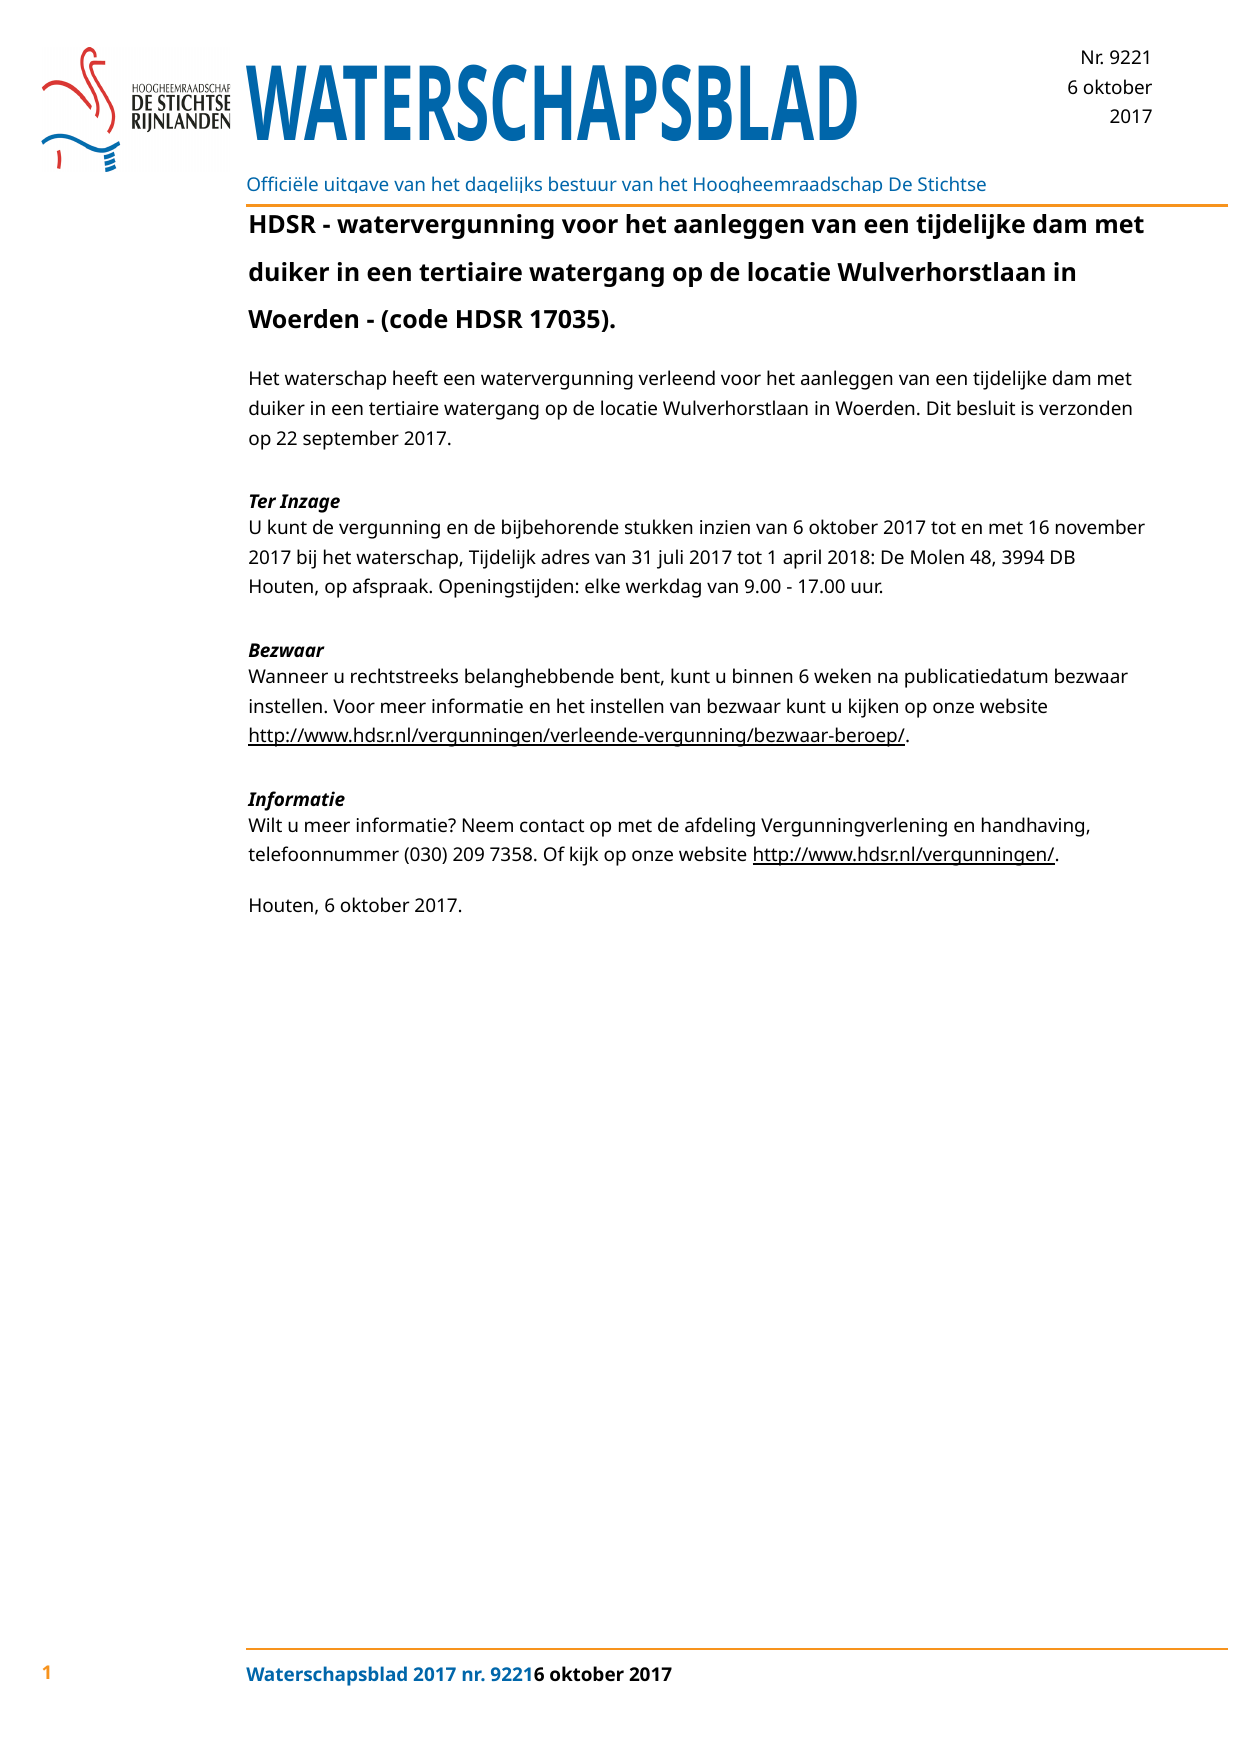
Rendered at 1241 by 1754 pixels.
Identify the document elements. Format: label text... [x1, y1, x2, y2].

text U kunt de vergunning en de bijbehorende stukken inzien van 6 oktober 2017 tot en met 16 november 2017 bij het waterschap, Tijdelijk adres van 31 juli 2017 tot 1 april 2018: De Molen 48, 3994 DB Houten, op afspraak. Openingstijden: elke werkdag van 9.00 - 17.00 uur. [248, 514, 1152, 599]
text Wilt u meer informatie? Neem contact op met de afdeling Vergunningverlening en handhaving, telefoonnummer (030) 209 7358. Of kijk op onze website http://www.hdsr.nl/vergunningen/. [248, 812, 1152, 867]
text Wanneer u rechtstreeks belanghebbende bent, kunt u binnen 6 weken na publicatiedatum bezwaar instellen. Voor meer informatie en het instellen van bezwaar kunt u kijken op onze website http://www.hdsr.nl/vergunningen/verleende-vergunning/bezwaar-beroep/. [248, 663, 1152, 748]
text Ter Inzage [248, 489, 1152, 514]
text Informatie [248, 786, 1152, 812]
picture [41, 47, 231, 172]
text HDSR - watervergunning voor het aanleggen van een tijdelijke dam met duiker in een tertiaire watergang op de locatie Wulverhorstlaan in Woerden - (code HDSR 17035). [248, 207, 1152, 336]
text Houten, 6 oktober 2017. [248, 892, 1152, 918]
text Bezwaar [248, 637, 1152, 663]
text Het waterschap heeft een watervergunning verleend voor het aanleggen van een tijdelijke dam met duiker in een tertiaire watergang op de locatie Wulverhorstlaan in Woerden. Dit besluit is verzonden op 22 september 2017. [248, 366, 1152, 450]
